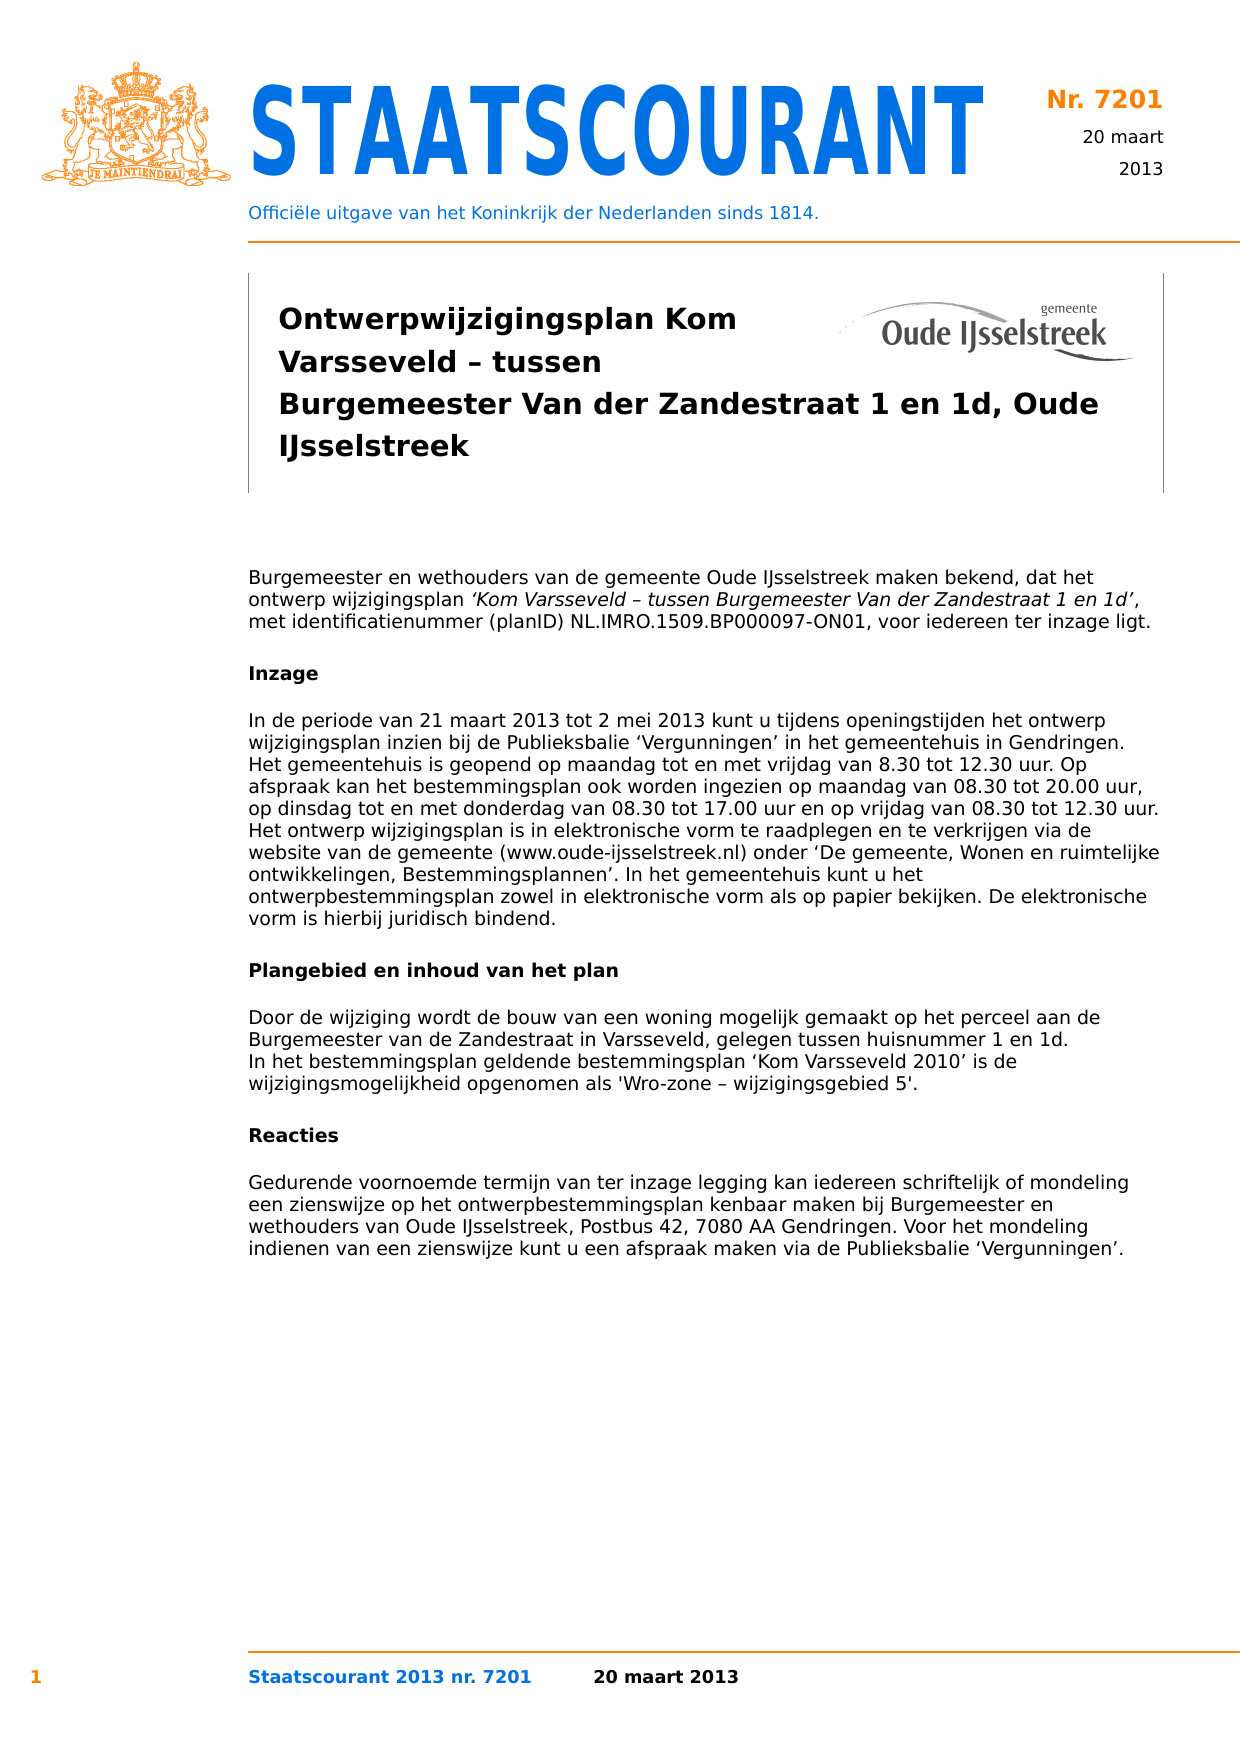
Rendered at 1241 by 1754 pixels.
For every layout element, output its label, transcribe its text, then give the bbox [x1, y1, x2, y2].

table_header STAATSCOURANT [248, 62, 998, 203]
text Burgemeester en wethouders van de gemeente Oude IJsselstreek maken bekend, dat het ontwerp wijzigingsplan ‘Kom Varsseveld – tussen Burgemeester Van der Zandestraat 1 en 1d’, met identificatienummer (planID) NL.IMRO.1509.BP000097-ON01, voor iedereen ter inzage ligt. [248, 567, 1163, 633]
subtitle Reacties [248, 1125, 1163, 1147]
table_cell Officiële uitgave van het Koninkrijk der Nederlanden sinds 1814. [248, 203, 1240, 241]
text Gedurende voornoemde termijn van ter inzage legging kan iedereen schriftelijk of mondeling een zienswijze op het ontwerpbestemmingsplan kenbaar maken bij Burgemeester en wethouders van Oude IJsselstreek, Postbus 42, 7080 AA Gendringen. Voor het mondeling indienen van een zienswijze kunt u een afspraak maken via de Publieksbalie ‘Vergunningen’. [248, 1172, 1163, 1259]
picture [838, 302, 1134, 362]
text In het bestemmingsplan geldende bestemmingsplan ‘Kom Varsseveld 2010’ is de wijzigingsmogelijkheid opgenomen als 'Wro-zone – wijzigingsgebied 5'. [248, 1051, 1163, 1095]
table_cell 20 maart [998, 121, 1240, 153]
text Door de wijziging wordt de bouw van een woning mogelijk gemaakt op het perceel aan de Burgemeester van de Zandestraat in Varsseveld, gelegen tussen huisnummer 1 en 1d. [248, 1007, 1163, 1051]
subtitle Plangebied en inhoud van het plan [248, 960, 1163, 982]
subtitle Inzage [248, 663, 1163, 685]
text In de periode van 21 maart 2013 tot 2 mei 2013 kunt u tijdens openingstijden het ontwerp wijzigingsplan inzien bij de Publieksbalie ‘Vergunningen’ in het gemeentehuis in Gendringen. Het gemeentehuis is geopend op maandag tot en met vrijdag van 8.30 tot 12.30 uur. Op afspraak kan het bestemmingsplan ook worden ingezien op maandag van 08.30 tot 20.00 uur, op dinsdag tot en met donderdag van 08.30 tot 17.00 uur en op vrijdag van 08.30 tot 12.30 uur. Het ontwerp wijzigingsplan is in elektronische vorm te raadplegen en te verkrijgen via de website van de gemeente (www.oude-ijsselstreek.nl) onder ‘De gemeente, Wonen en ruimtelijke ontwikkelingen, Bestemmingsplannen’. In het gemeentehuis kunt u het ontwerpbestemmingsplan zowel in elektronische vorm als op papier bekijken. De elektronische vorm is hierbij juridisch bindend. [248, 710, 1163, 930]
table_header Nr. 7201 [998, 62, 1240, 121]
table_header [25, 62, 248, 241]
picture [41, 62, 231, 186]
table_cell 2013 [998, 153, 1240, 203]
subtitle Ontwerpwijzigingsplan Kom Varsseveld – tussen Burgemeester Van der Zandestraat 1 en 1d, Oude IJsselstreek [249, 273, 1163, 493]
